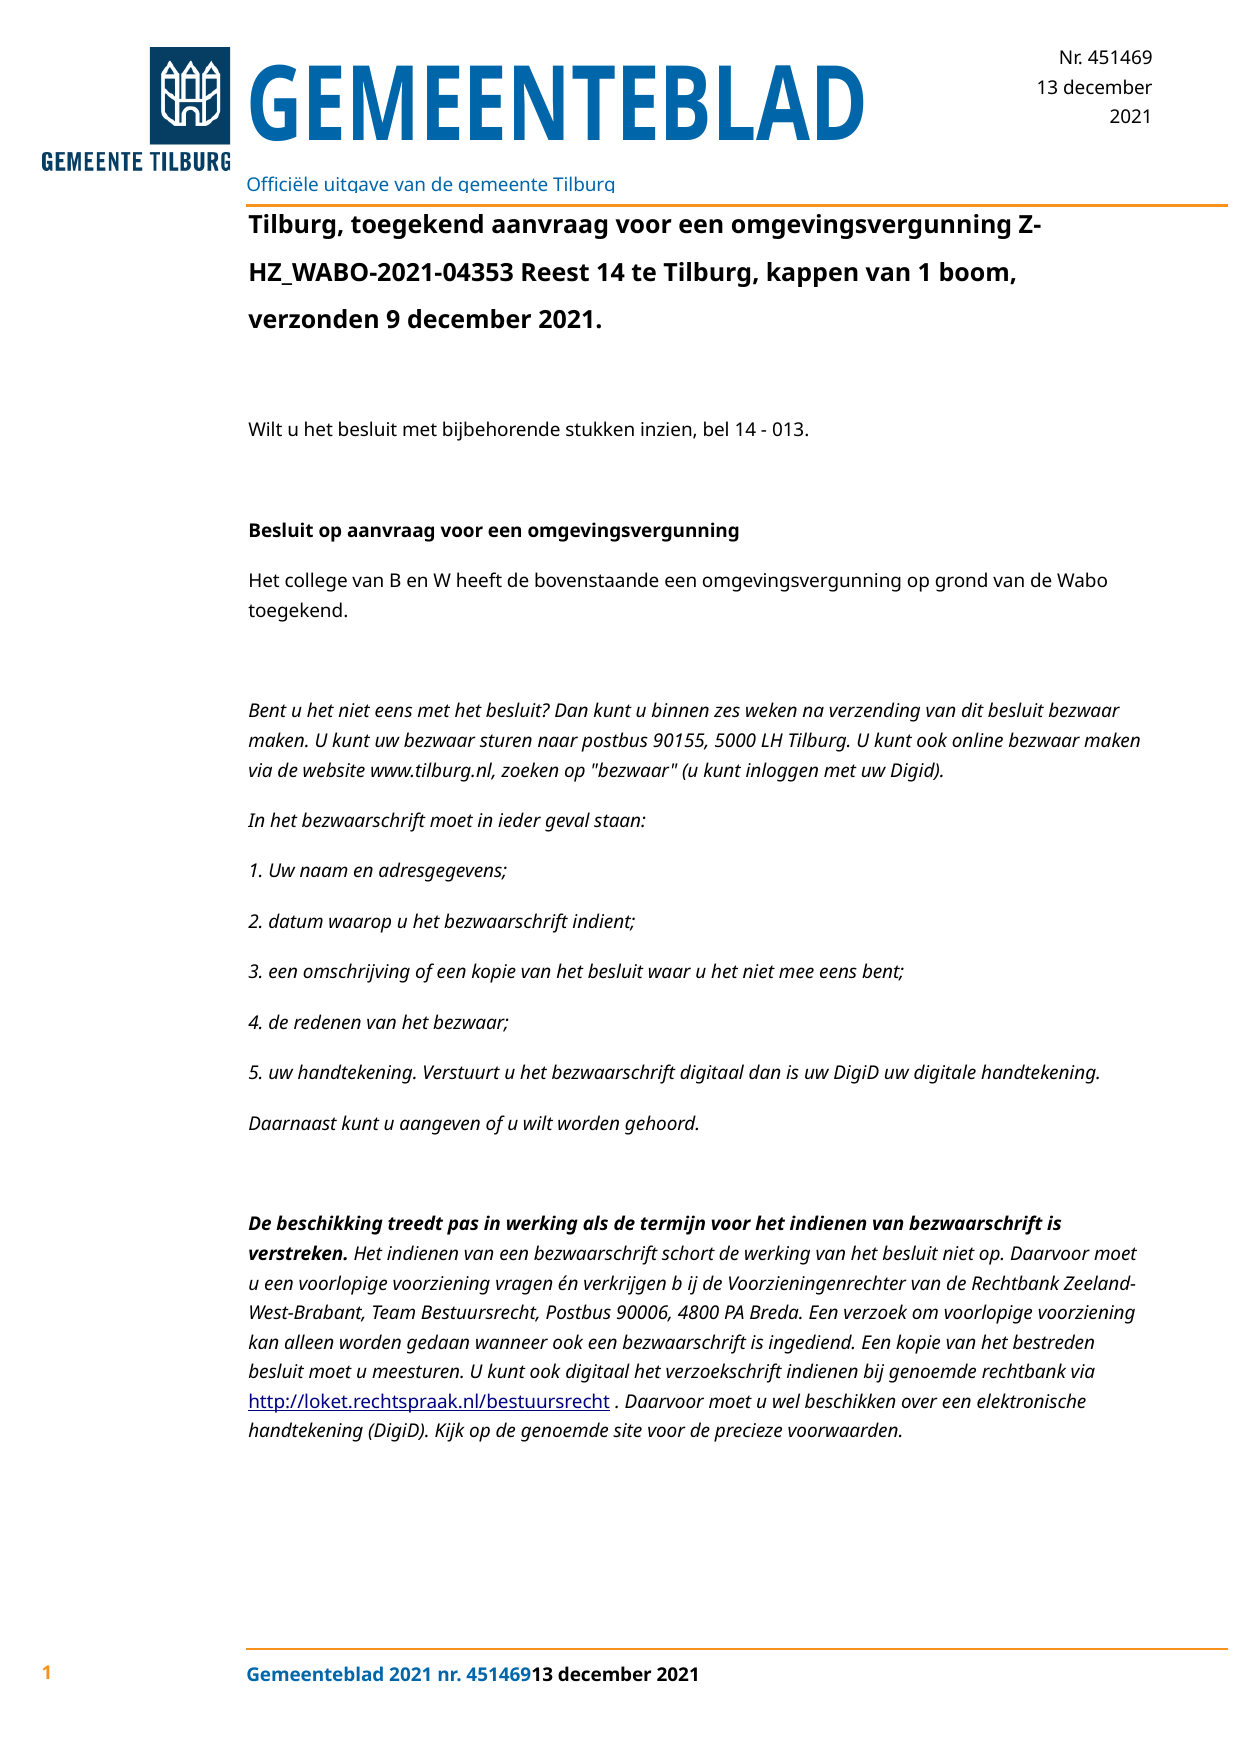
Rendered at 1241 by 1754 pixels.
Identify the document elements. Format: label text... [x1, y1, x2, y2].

text In het bezwaarschrift moet in ieder geval staan: [248, 807, 1152, 833]
text 4. de redenen van het bezwaar; [248, 1009, 1152, 1034]
text 2. datum waarop u het bezwaarschrift indient; [248, 908, 1152, 934]
text Tilburg, toegekend aanvraag voor een omgevingsvergunning Z-HZ_WABO-2021-04353 Reest 14 te Tilburg, kappen van 1 boom, verzonden 9 december 2021. [248, 207, 1152, 336]
picture [41, 47, 231, 172]
text Bent u het niet eens met het besluit? Dan kunt u binnen zes weken na verzending van dit besluit bezwaar maken. U kunt uw bezwaar sturen naar postbus 90155, 5000 LH Tilburg. U kunt ook online bezwaar maken via de website www.tilburg.nl, zoeken op "bezwaar" (u kunt inloggen met uw Digid). [248, 698, 1152, 782]
text Wilt u het besluit met bijbehorende stukken inzien, bel 14 - 013. [248, 416, 1152, 442]
text Daarnaast kunt u aangeven of u wilt worden gehoord. [248, 1110, 1152, 1135]
text 1. Uw naam en adresgegevens; [248, 858, 1152, 883]
text Besluit op aanvraag voor een omgevingsvergunning [248, 517, 1152, 542]
text 3. een omschrijving of een kopie van het besluit waar u het niet mee eens bent; [248, 958, 1152, 984]
text De beschikking treedt pas in werking als de termijn voor het indienen van bezwaarschrift is verstreken. Het indienen van een bezwaarschrift schort de werking van het besluit niet op. Daarvoor moet u een voorlopige voorziening vragen én verkrijgen b ij de Voorzieningenrechter van de Rechtbank Zeeland-West-Brabant, Team Bestuursrecht, Postbus 90006, 4800 PA Breda. Een verzoek om voorlopige voorziening kan alleen worden gedaan wanneer ook een bezwaarschrift is ingediend. Een kopie van het bestreden besluit moet u meesturen. U kunt ook digitaal het verzoekschrift indienen bij genoemde rechtbank via http://loket.rechtspraak.nl/bestuursrecht . Daarvoor moet u wel beschikken over een elektronische handtekening (DigiD). Kijk op de genoemde site voor de precieze voorwaarden. [248, 1211, 1152, 1443]
text Het college van B en W heeft de bovenstaande een omgevingsvergunning op grond van de Wabo toegekend. [248, 567, 1152, 622]
text 5. uw handtekening. Verstuurt u het bezwaarschrift digitaal dan is uw DigiD uw digitale handtekening. [248, 1059, 1152, 1085]
